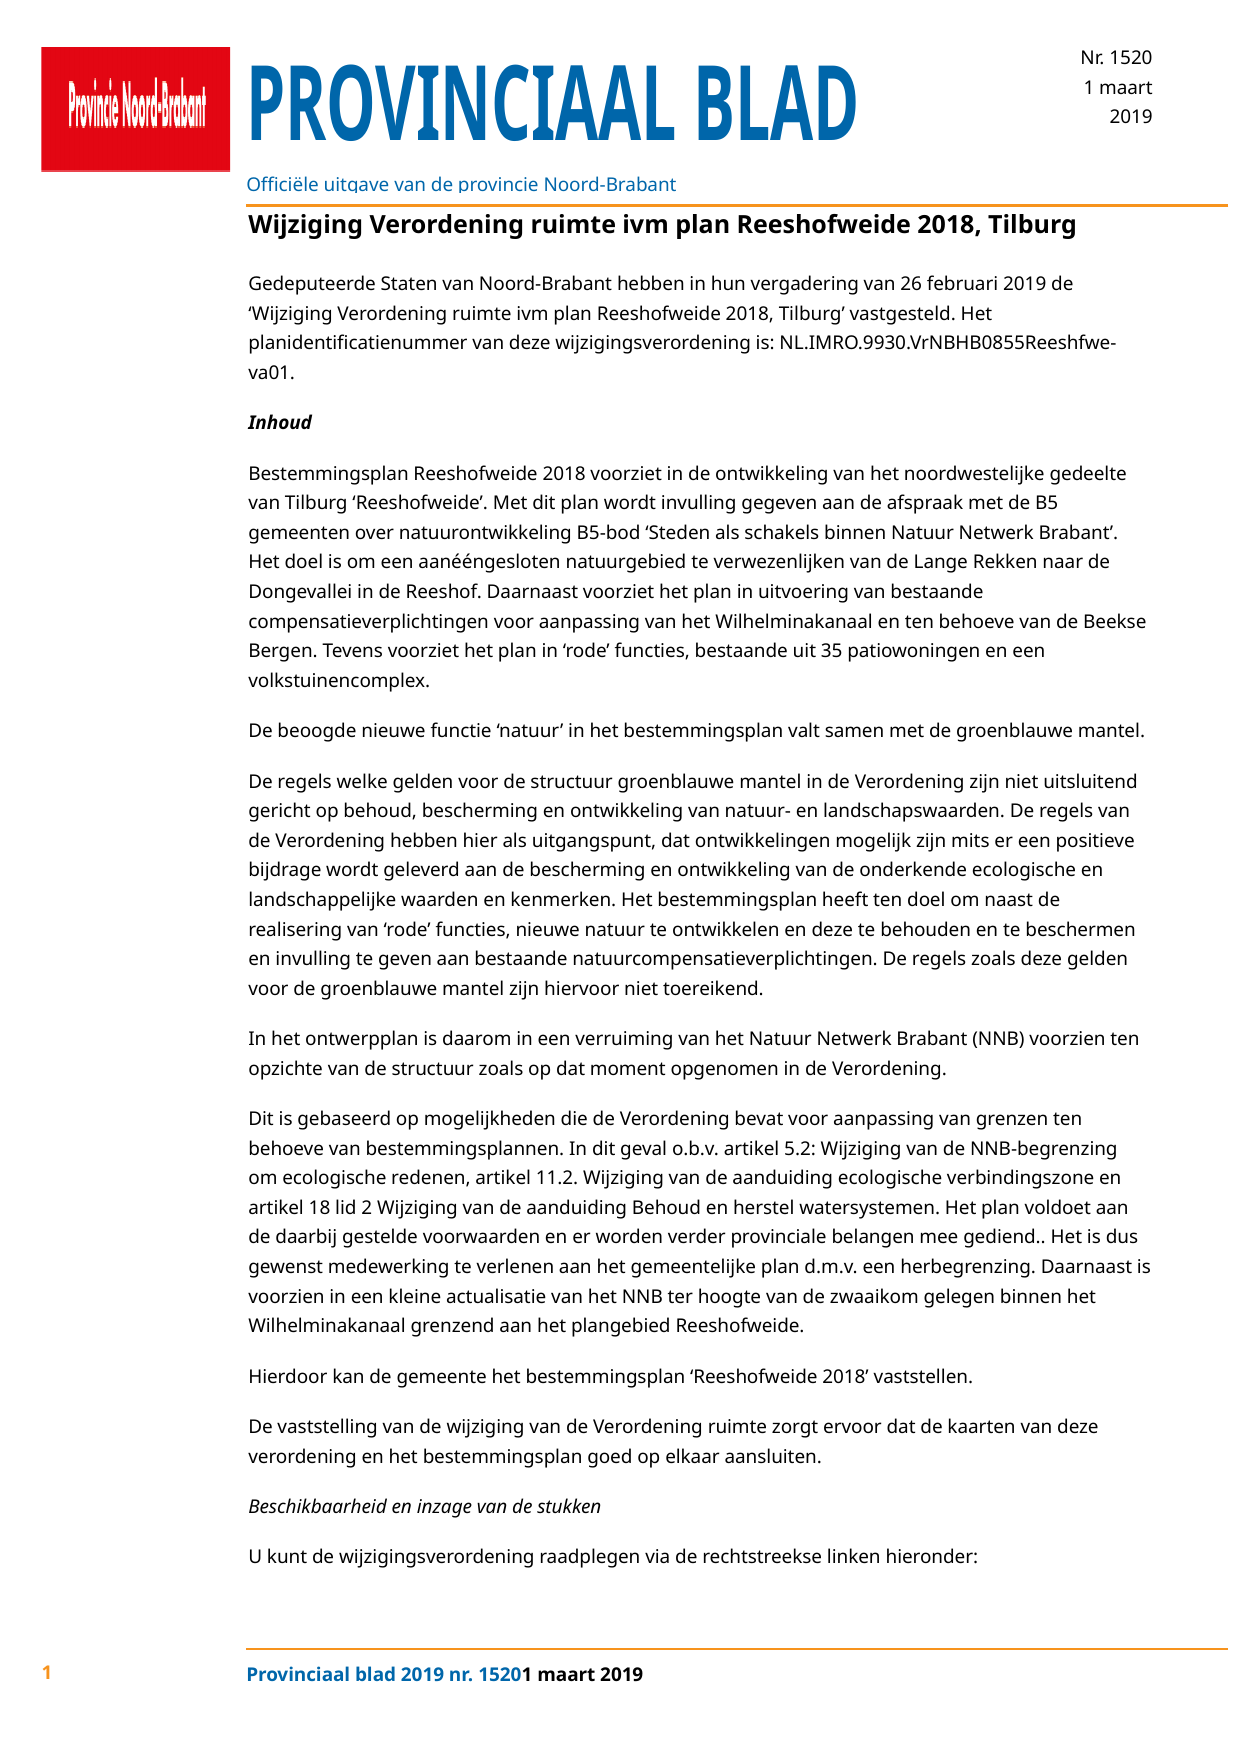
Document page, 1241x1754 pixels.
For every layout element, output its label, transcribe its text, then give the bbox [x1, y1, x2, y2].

text De regels welke gelden voor de structuur groenblauwe mantel in de Verordening zijn niet uitsluitend gericht op behoud, bescherming en ontwikkeling van natuur- en landschapswaarden. De regels van de Verordening hebben hier als uitgangspunt, dat ontwikkelingen mogelijk zijn mits er een positieve bijdrage wordt geleverd aan de bescherming en ontwikkeling van de onderkende ecologische en landschappelijke waarden en kenmerken. Het bestemmingsplan heeft ten doel om naast de realisering van ‘rode’ functies, nieuwe natuur te ontwikkelen en deze te behouden en te beschermen en invulling te geven aan bestaande natuurcompensatieverplichtingen. De regels zoals deze gelden voor de groenblauwe mantel zijn hiervoor niet toereikend. [248, 768, 1152, 1001]
text Bestemmingsplan Reeshofweide 2018 voorziet in de ontwikkeling van het noordwestelijke gedeelte van Tilburg ‘Reeshofweide’. Met dit plan wordt invulling gegeven aan de afspraak met de B5 gemeenten over natuurontwikkeling B5-bod ‘Steden als schakels binnen Natuur Netwerk Brabant’. Het doel is om een aanééngesloten natuurgebied te verwezenlijken van de Lange Rekken naar de Dongevallei in de Reeshof. Daarnaast voorziet het plan in uitvoering van bestaande compensatieverplichtingen voor aanpassing van het Wilhelminakanaal en ten behoeve van de Beekse Bergen. Tevens voorziet het plan in ‘rode’ functies, bestaande uit 35 patiowoningen en een volkstuinencomplex. [248, 460, 1152, 693]
text In het ontwerpplan is daarom in een verruiming van het Natuur Netwerk Brabant (NNB) voorzien ten opzichte van de structuur zoals op dat moment opgenomen in de Verordening. [248, 1025, 1152, 1081]
text Beschikbaarheid en inzage van de stukken [248, 1493, 1152, 1519]
text U kunt de wijzigingsverordening raadplegen via de rechtstreekse linken hieronder: [248, 1544, 1152, 1569]
text Hierdoor kan de gemeente het bestemmingsplan ‘Reeshofweide 2018’ vaststellen. [248, 1363, 1152, 1388]
text De beoogde nieuwe functie ‘natuur’ in het bestemmingsplan valt samen met de groenblauwe mantel. [248, 717, 1152, 743]
text Inhoud [248, 409, 1152, 435]
text Wijziging Verordening ruimte ivm plan Reeshofweide 2018, Tilburg [248, 207, 1152, 241]
text Gedeputeerde Staten van Noord-Brabant hebben in hun vergadering van 26 februari 2019 de ‘Wijziging Verordening ruimte ivm plan Reeshofweide 2018, Tilburg’ vastgesteld. Het planidentificatienummer van deze wijzigingsverordening is: NL.IMRO.9930.VrNBHB0855Reeshfwe-va01. [248, 270, 1152, 385]
picture [41, 47, 231, 172]
text De vaststelling van de wijziging van de Verordening ruimte zorgt ervoor dat de kaarten van deze verordening en het bestemmingsplan goed op elkaar aansluiten. [248, 1413, 1152, 1468]
text Dit is gebaseerd op mogelijkheden die de Verordening bevat voor aanpassing van grenzen ten behoeve van bestemmingsplannen. In dit geval o.b.v. artikel 5.2: Wijziging van de NNB-begrenzing om ecologische redenen, artikel 11.2. Wijziging van de aanduiding ecologische verbindingszone en artikel 18 lid 2 Wijziging van de aanduiding Behoud en herstel watersystemen. Het plan voldoet aan de daarbij gestelde voorwaarden en er worden verder provinciale belangen mee gediend.. Het is dus gewenst medewerking te verlenen aan het gemeentelijke plan d.m.v. een herbegrenzing. Daarnaast is voorzien in een kleine actualisatie van het NNB ter hoogte van de zwaaikom gelegen binnen het Wilhelminakanaal grenzend aan het plangebied Reeshofweide. [248, 1105, 1152, 1338]
